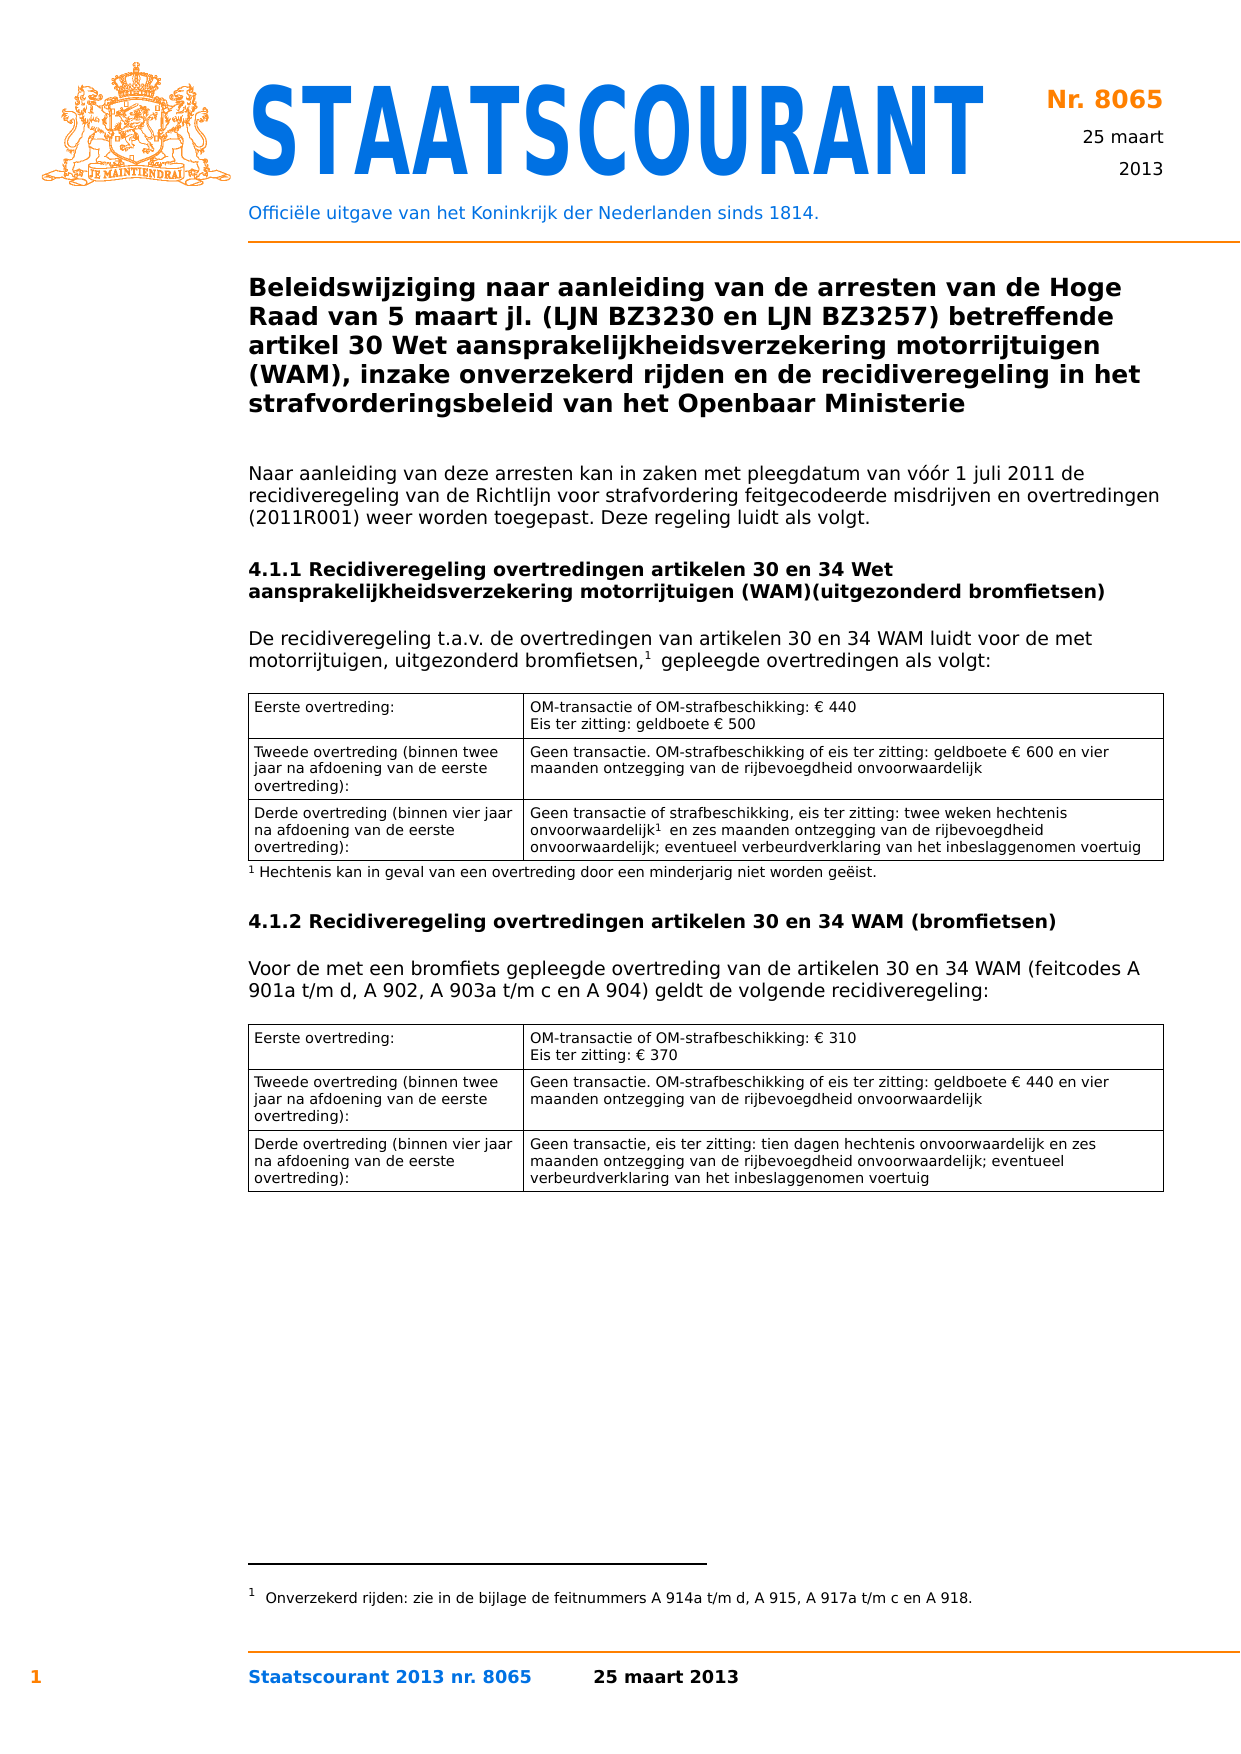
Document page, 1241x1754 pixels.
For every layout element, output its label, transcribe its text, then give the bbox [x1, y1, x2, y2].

table_header Eerste overtreding: [249, 1025, 523, 1068]
table_cell Geen transactie, eis ter zitting: tien dagen hechtenis onvoorwaardelijk en zes maanden ontzegging van de rijbevoegdheid onvoorwaardelijk; eventueel verbeurdverklaring van het inbeslaggenomen voertuig [524, 1131, 1163, 1191]
table_cell Derde overtreding (binnen vier jaar na afdoening van de eerste overtreding): [249, 1131, 523, 1191]
table_cell Geen transactie. OM-strafbeschikking of eis ter zitting: geldboete € 600 en vier maanden ontzegging van de rijbevoegdheid onvoorwaardelijk [524, 739, 1163, 799]
table_header [25, 62, 248, 241]
table_cell Tweede overtreding (binnen twee jaar na afdoening van de eerste overtreding): [249, 739, 523, 799]
subtitle 4.1.1 Recidiveregeling overtredingen artikelen 30 en 34 Wet aansprakelijkheidsverzekering motorrijtuigen (WAM)(uitgezonderd bromfietsen) [248, 558, 1163, 602]
table_cell Officiële uitgave van het Koninkrijk der Nederlanden sinds 1814. [248, 203, 1240, 241]
table_cell 1 Hechtenis kan in geval van een overtreding door een minderjarig niet worden geëist. [248, 861, 1163, 881]
table_header OM-transactie of OM-strafbeschikking: € 440 Eis ter zitting: geldboete € 500 [524, 694, 1163, 738]
text De recidiveregeling t.a.v. de overtredingen van artikelen 30 en 34 WAM luidt voor de met motorrijtuigen, uitgezonderd bromfietsen, gepleegde overtredingen als volgt: [248, 627, 1163, 671]
table_cell Derde overtreding (binnen vier jaar na afdoening van de eerste overtreding): [249, 800, 523, 860]
table_cell Geen transactie. OM-strafbeschikking of eis ter zitting: geldboete € 440 en vier maanden ontzegging van de rijbevoegdheid onvoorwaardelijk [524, 1070, 1163, 1130]
table_cell 25 maart [998, 121, 1240, 153]
table_header Nr. 8065 [998, 62, 1240, 121]
table_cell Geen transactie of strafbeschikking, eis ter zitting: twee weken hechtenis onvoorwaardelijk1 en zes maanden ontzegging van de rijbevoegdheid onvoorwaardelijk; eventueel verbeurdverklaring van het inbeslaggenomen voertuig [524, 800, 1163, 860]
table_header Eerste overtreding: [249, 694, 523, 738]
table_cell Tweede overtreding (binnen twee jaar na afdoening van de eerste overtreding): [249, 1070, 523, 1130]
table_header OM-transactie of OM-strafbeschikking: € 310 Eis ter zitting: € 370 [524, 1025, 1163, 1068]
subtitle Beleidswijziging naar aanleiding van de arresten van de Hoge Raad van 5 maart jl. (LJN BZ3230 en LJN BZ3257) betreffende artikel 30 Wet aansprakelijkheidsverzekering motorrijtuigen (WAM), inzake onverzekerd rijden en de recidiveregeling in het strafvorderingsbeleid van het Openbaar Ministerie [248, 273, 1163, 419]
subtitle 4.1.2 Recidiveregeling overtredingen artikelen 30 en 34 WAM (bromfietsen) [248, 911, 1163, 933]
picture [41, 62, 231, 186]
table_cell 2013 [998, 153, 1240, 203]
table_header STAATSCOURANT [248, 62, 998, 203]
text Onverzekerd rijden: zie in de bijlage de feitnummers A 914a t/m d, A 915, A 917a t/m c en A 918. [248, 1586, 1163, 1608]
text Voor de met een bromfiets gepleegde overtreding van de artikelen 30 en 34 WAM (feitcodes A 901a t/m d, A 902, A 903a t/m c en A 904) geldt de volgende recidiveregeling: [248, 958, 1163, 1002]
text Naar aanleiding van deze arresten kan in zaken met pleegdatum van vóór 1 juli 2011 de recidiveregeling van de Richtlijn voor strafvordering feitgecodeerde misdrijven en overtredingen (2011R001) weer worden toegepast. Deze regeling luidt als volgt. [248, 463, 1163, 528]
